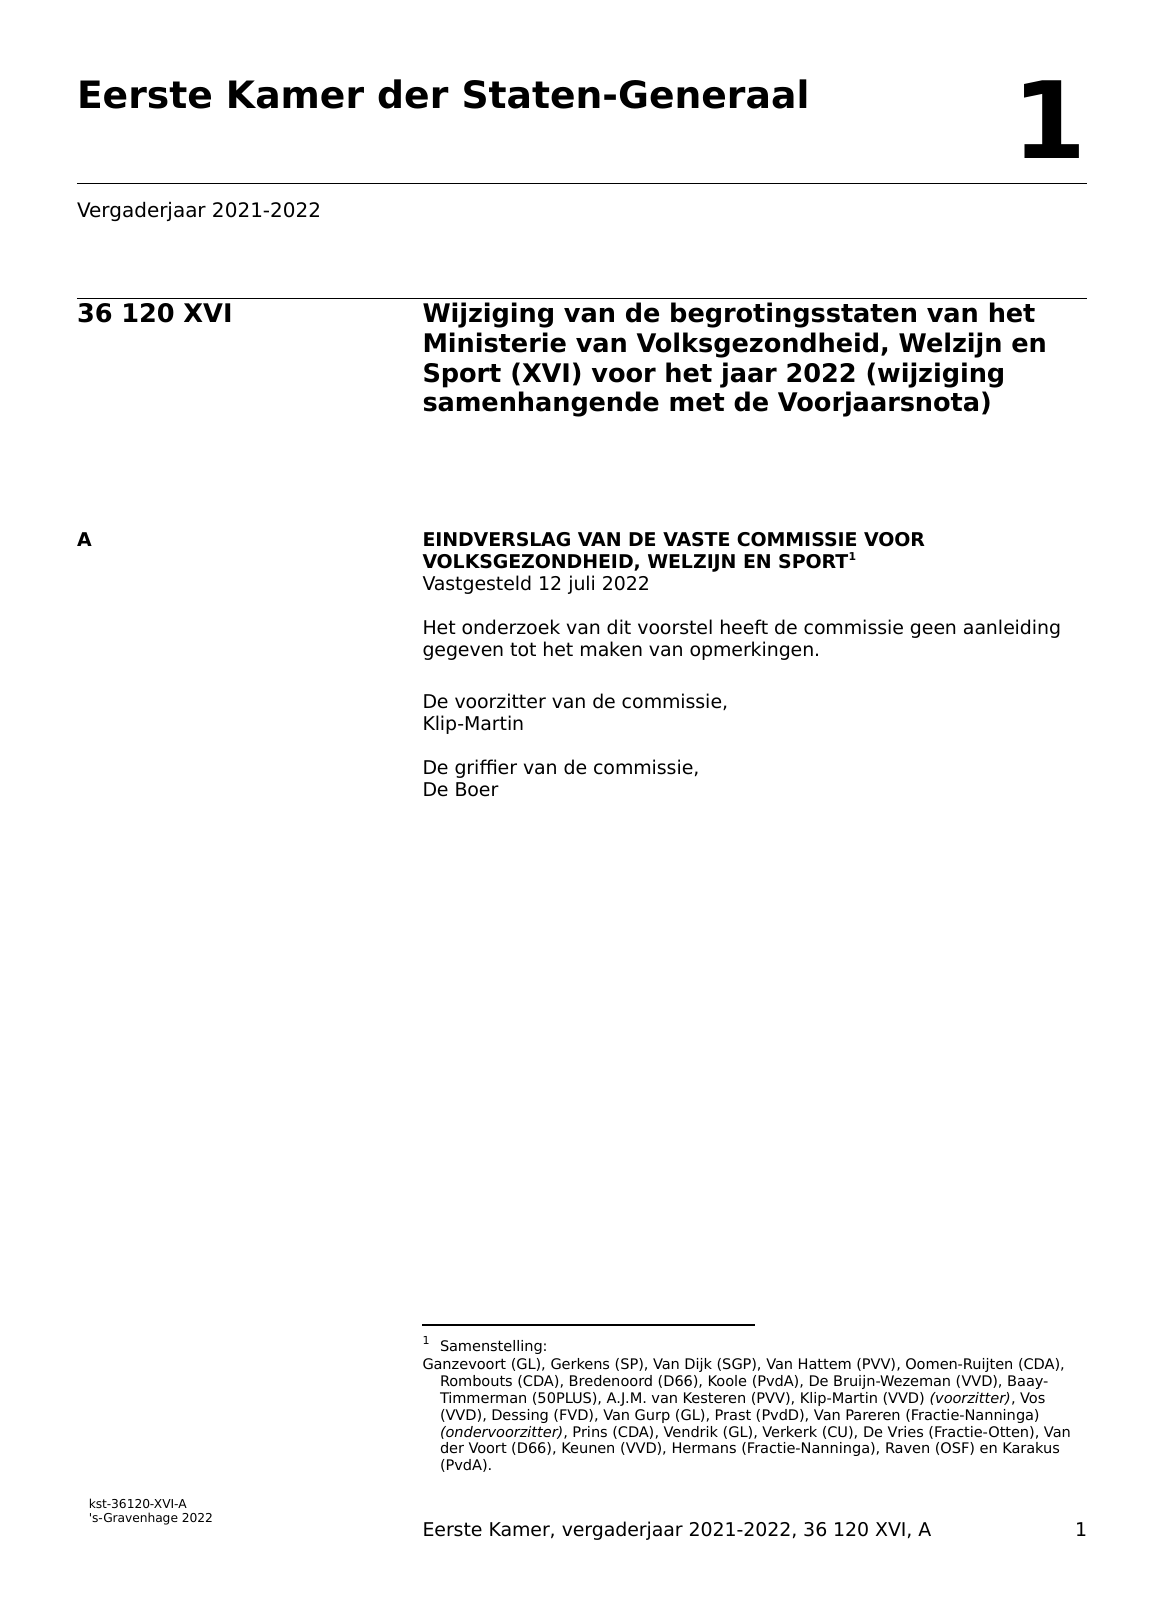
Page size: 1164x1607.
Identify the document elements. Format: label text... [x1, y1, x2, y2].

subtitle A EINDVERSLAG VAN DE VASTE COMMISSIE VOOR VOLKSGEZONDHEID, WELZIJN EN SPORT [77, 529, 1087, 573]
subtitle 36 120 XVI Wijziging van de begrotingsstaten van het Ministerie van Volksgezondheid, Welzijn en Sport (XVI) voor het jaar 2022 (wijziging samenhangende met de Voorjaarsnota) [77, 299, 1087, 418]
text De voorzitter van de commissie, Klip-Martin [422, 691, 1087, 735]
text Ganzevoort (GL), Gerkens (SP), Van Dijk (SGP), Van Hattem (PVV), Oomen-Ruijten (CDA), Rombouts (CDA), Bredenoord (D66), Koole (PvdA), De Bruijn-Wezeman (VVD), Baay-Timmerman (50PLUS), A.J.M. van Kesteren (PVV), Klip-Martin (VVD) (voorzitter), Vos (VVD), Dessing (FVD), Van Gurp (GL), Prast (PvdD), Van Pareren (Fractie-Nanninga) (ondervoorzitter), Prins (CDA), Vendrik (GL), Verkerk (CU), De Vries (Fractie-Otten), Van der Voort (D66), Keunen (VVD), Hermans (Fractie-Nanninga), Raven (OSF) en Karakus (PvdA). [422, 1356, 1087, 1474]
table_cell Vergaderjaar 2021-2022 [77, 184, 1087, 298]
text De griffier van de commissie, De Boer [422, 757, 1087, 801]
text Het onderzoek van dit voorstel heeft de commissie geen aanleiding gegeven tot het maken van opmerkingen. [422, 617, 1087, 661]
text Vastgesteld 12 juli 2022 [422, 573, 1087, 595]
text kst-36120-XVI-A [88, 1497, 323, 1511]
text 's-Gravenhage 2022 [88, 1511, 323, 1525]
text Samenstelling: [422, 1334, 1087, 1356]
table_header 1 [886, 59, 1087, 183]
table_header Eerste Kamer der Staten-Generaal [77, 59, 886, 183]
